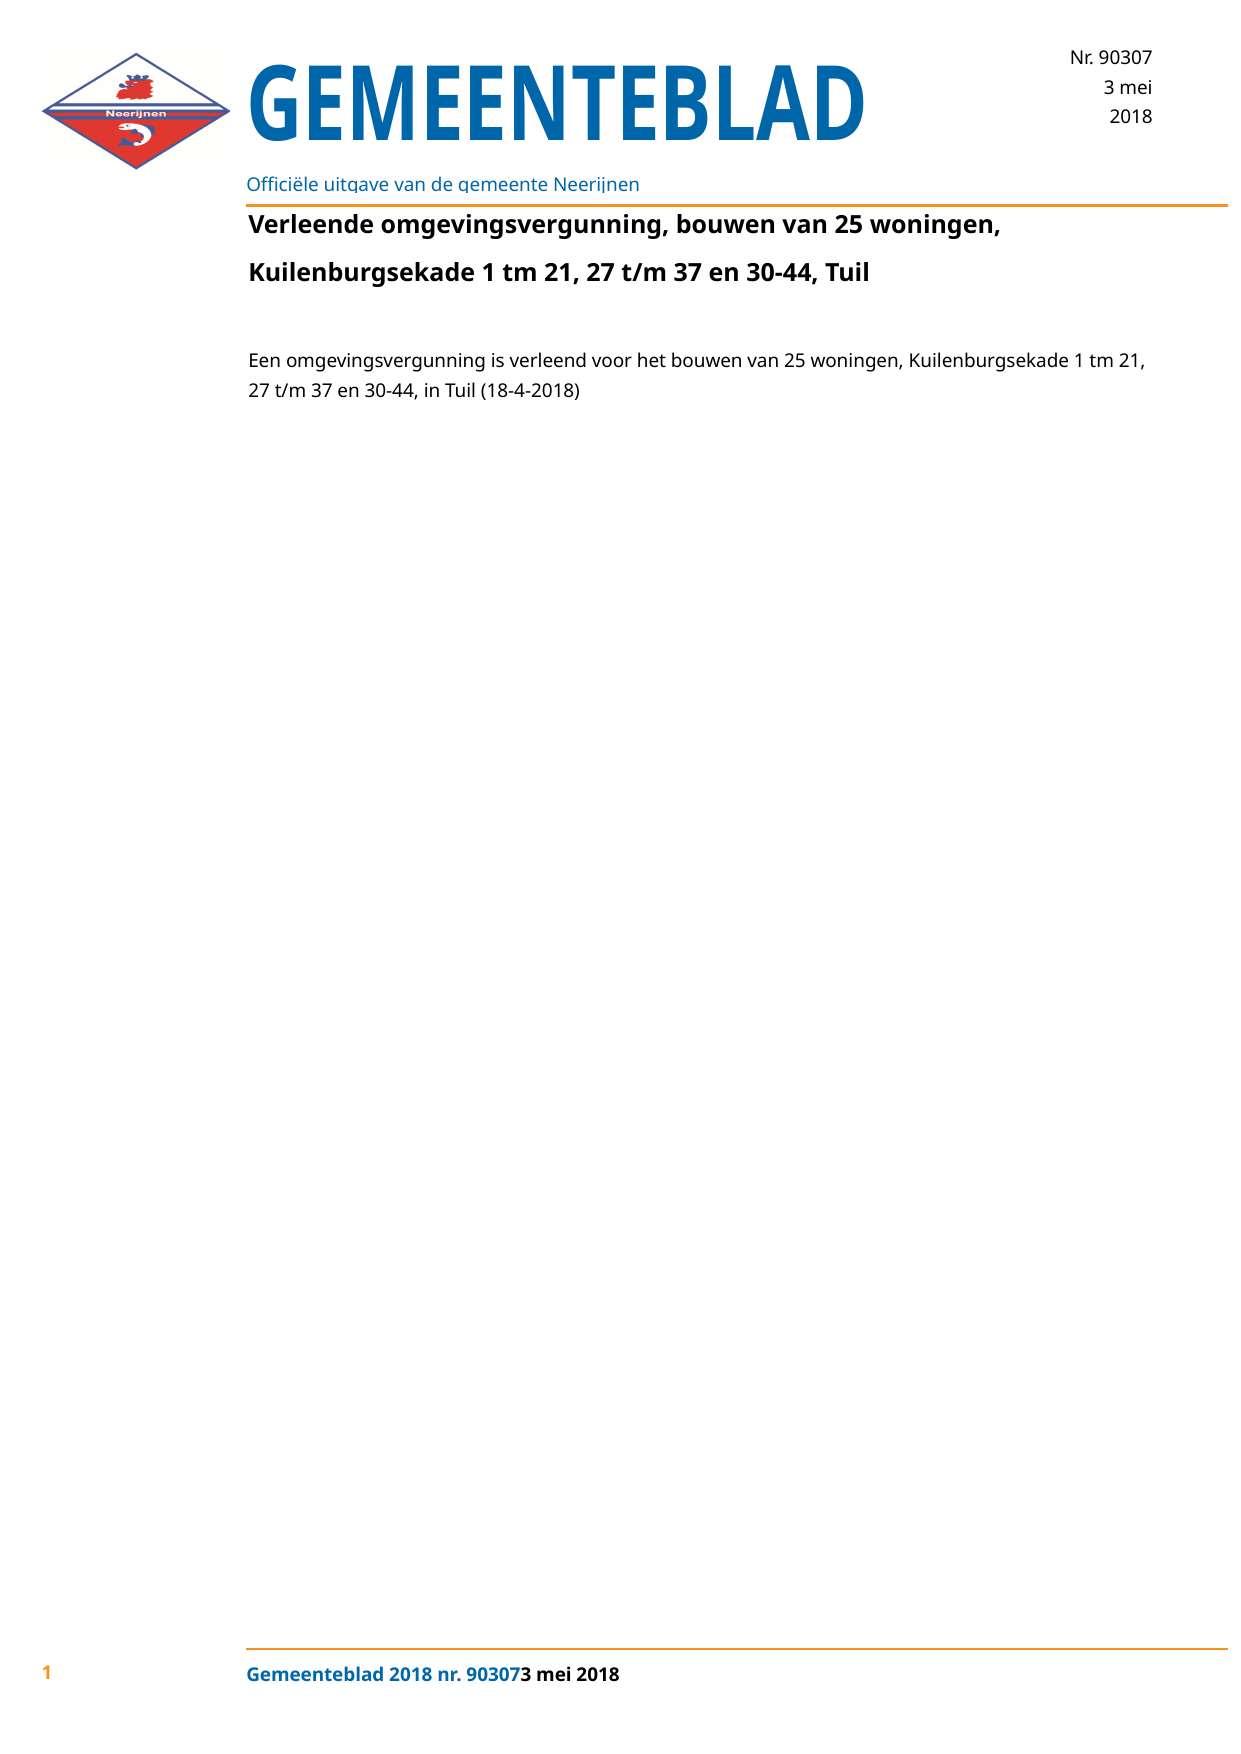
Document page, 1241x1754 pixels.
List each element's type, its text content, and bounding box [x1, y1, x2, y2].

text Verleende omgevingsvergunning, bouwen van 25 woningen, Kuilenburgsekade 1 tm 21, 27 t/m 37 en 30-44, Tuil [248, 207, 1152, 288]
table_header Een omgevingsvergunning is verleend voor het bouwen van 25 woningen, Kuilenburgsekade 1 tm 21, 27 t/m 37 en 30-44, in Tuil (18-4-2018) [248, 348, 1152, 403]
picture [41, 47, 231, 172]
